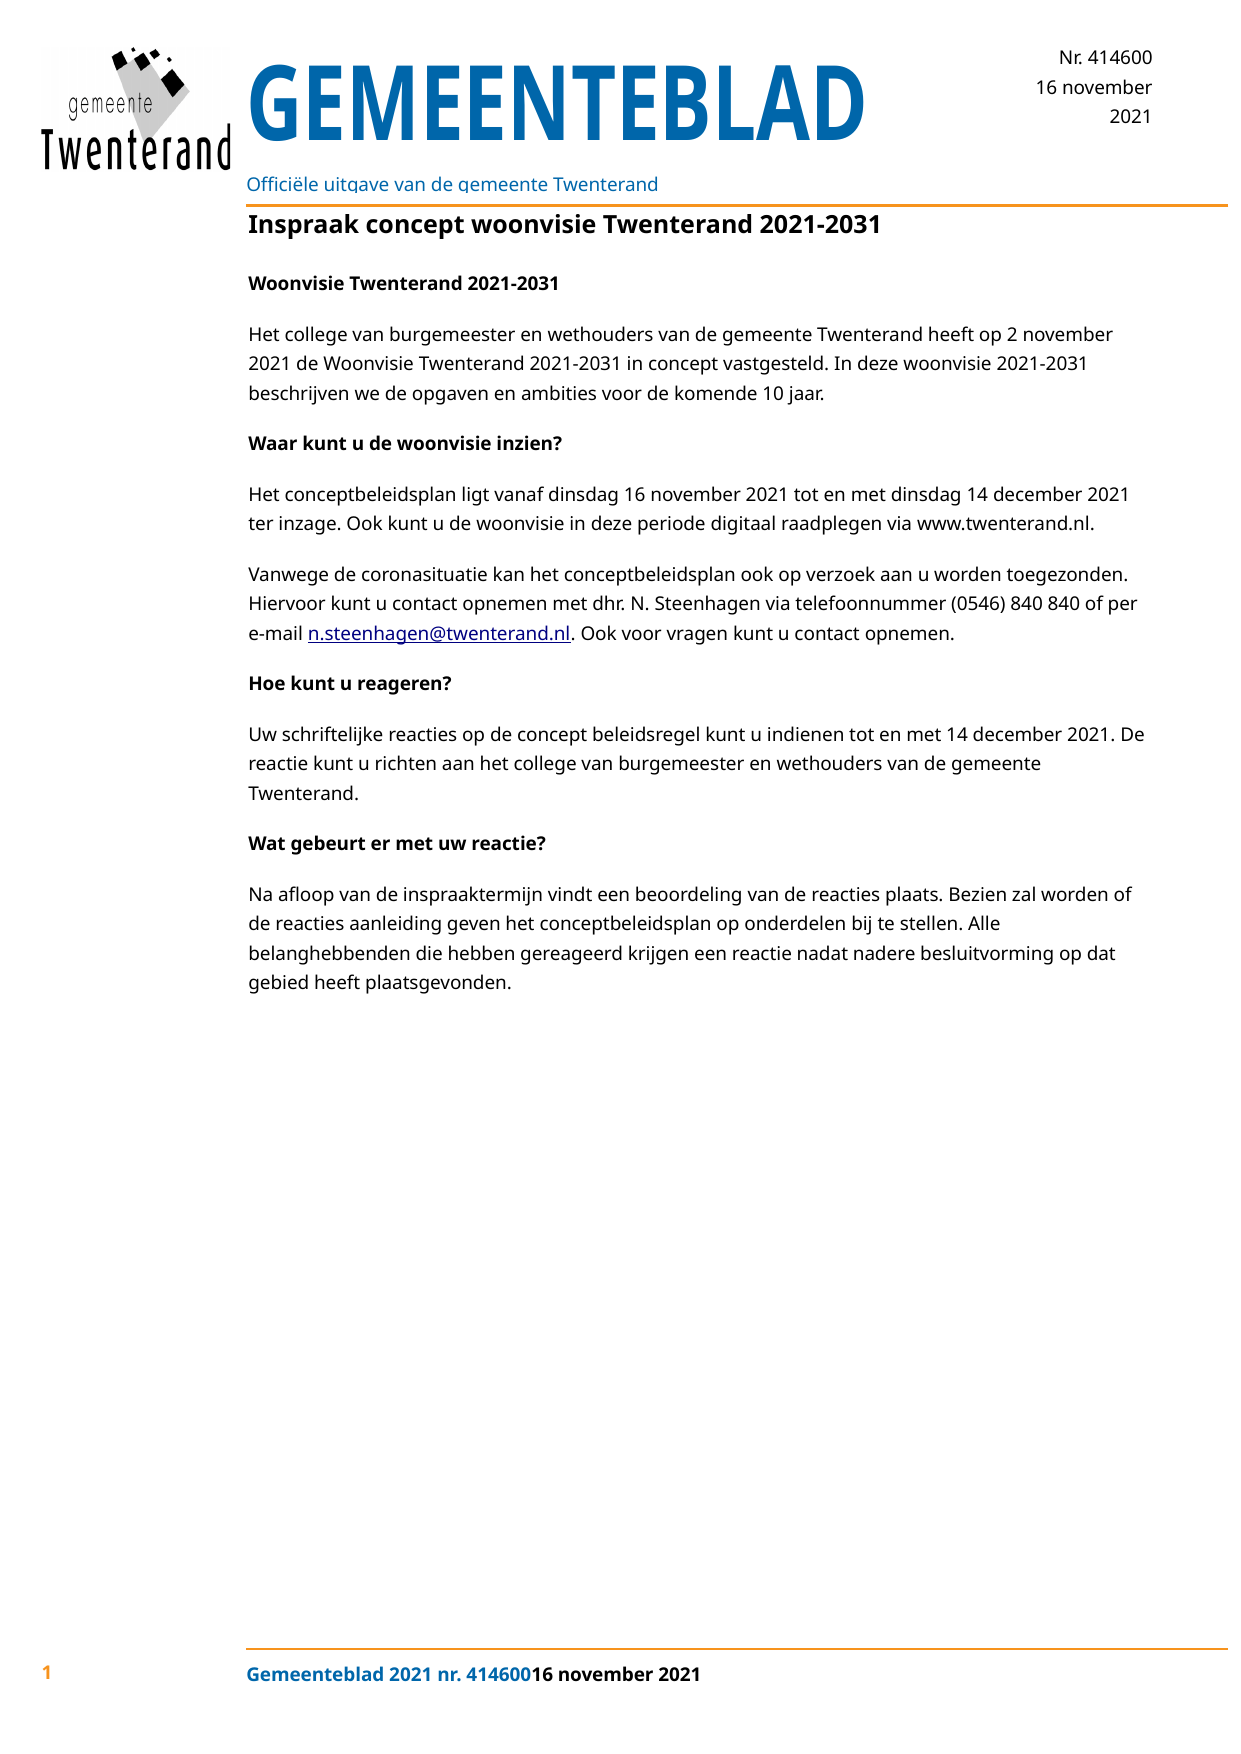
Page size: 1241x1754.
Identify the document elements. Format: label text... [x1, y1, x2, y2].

text Inspraak concept woonvisie Twenterand 2021-2031 [248, 207, 1152, 241]
text Woonvisie Twenterand 2021-2031 [248, 270, 1152, 296]
text Het conceptbeleidsplan ligt vanaf dinsdag 16 november 2021 tot en met dinsdag 14 december 2021 ter inzage. Ook kunt u de woonvisie in deze periode digitaal raadplegen via www.twenterand.nl. [248, 481, 1152, 536]
text Waar kunt u de woonvisie inzien? [248, 430, 1152, 456]
text Wat gebeurt er met uw reactie? [248, 830, 1152, 856]
text Vanwege de coronasituatie kan het conceptbeleidsplan ook op verzoek aan u worden toegezonden. Hiervoor kunt u contact opnemen met dhr. N. Steenhagen via telefoonnummer (0546) 840 840 of per e-mail n.steenhagen@twenterand.nl. Ook voor vragen kunt u contact opnemen. [248, 561, 1152, 646]
picture [41, 47, 231, 172]
text Het college van burgemeester en wethouders van de gemeente Twenterand heeft op 2 november 2021 de Woonvisie Twenterand 2021-2031 in concept vastgesteld. In deze woonvisie 2021-2031 beschrijven we de opgaven en ambities voor de komende 10 jaar. [248, 321, 1152, 406]
text Hoe kunt u reageren? [248, 670, 1152, 696]
text Uw schriftelijke reacties op de concept beleidsregel kunt u indienen tot en met 14 december 2021. De reactie kunt u richten aan het college van burgemeester en wethouders van de gemeente Twenterand. [248, 721, 1152, 806]
text Na afloop van de inspraaktermijn vindt een beoordeling van de reacties plaats. Bezien zal worden of de reacties aanleiding geven het conceptbeleidsplan op onderdelen bij te stellen. Alle belanghebbenden die hebben gereageerd krijgen een reactie nadat nadere besluitvorming op dat gebied heeft plaatsgevonden. [248, 881, 1152, 995]
